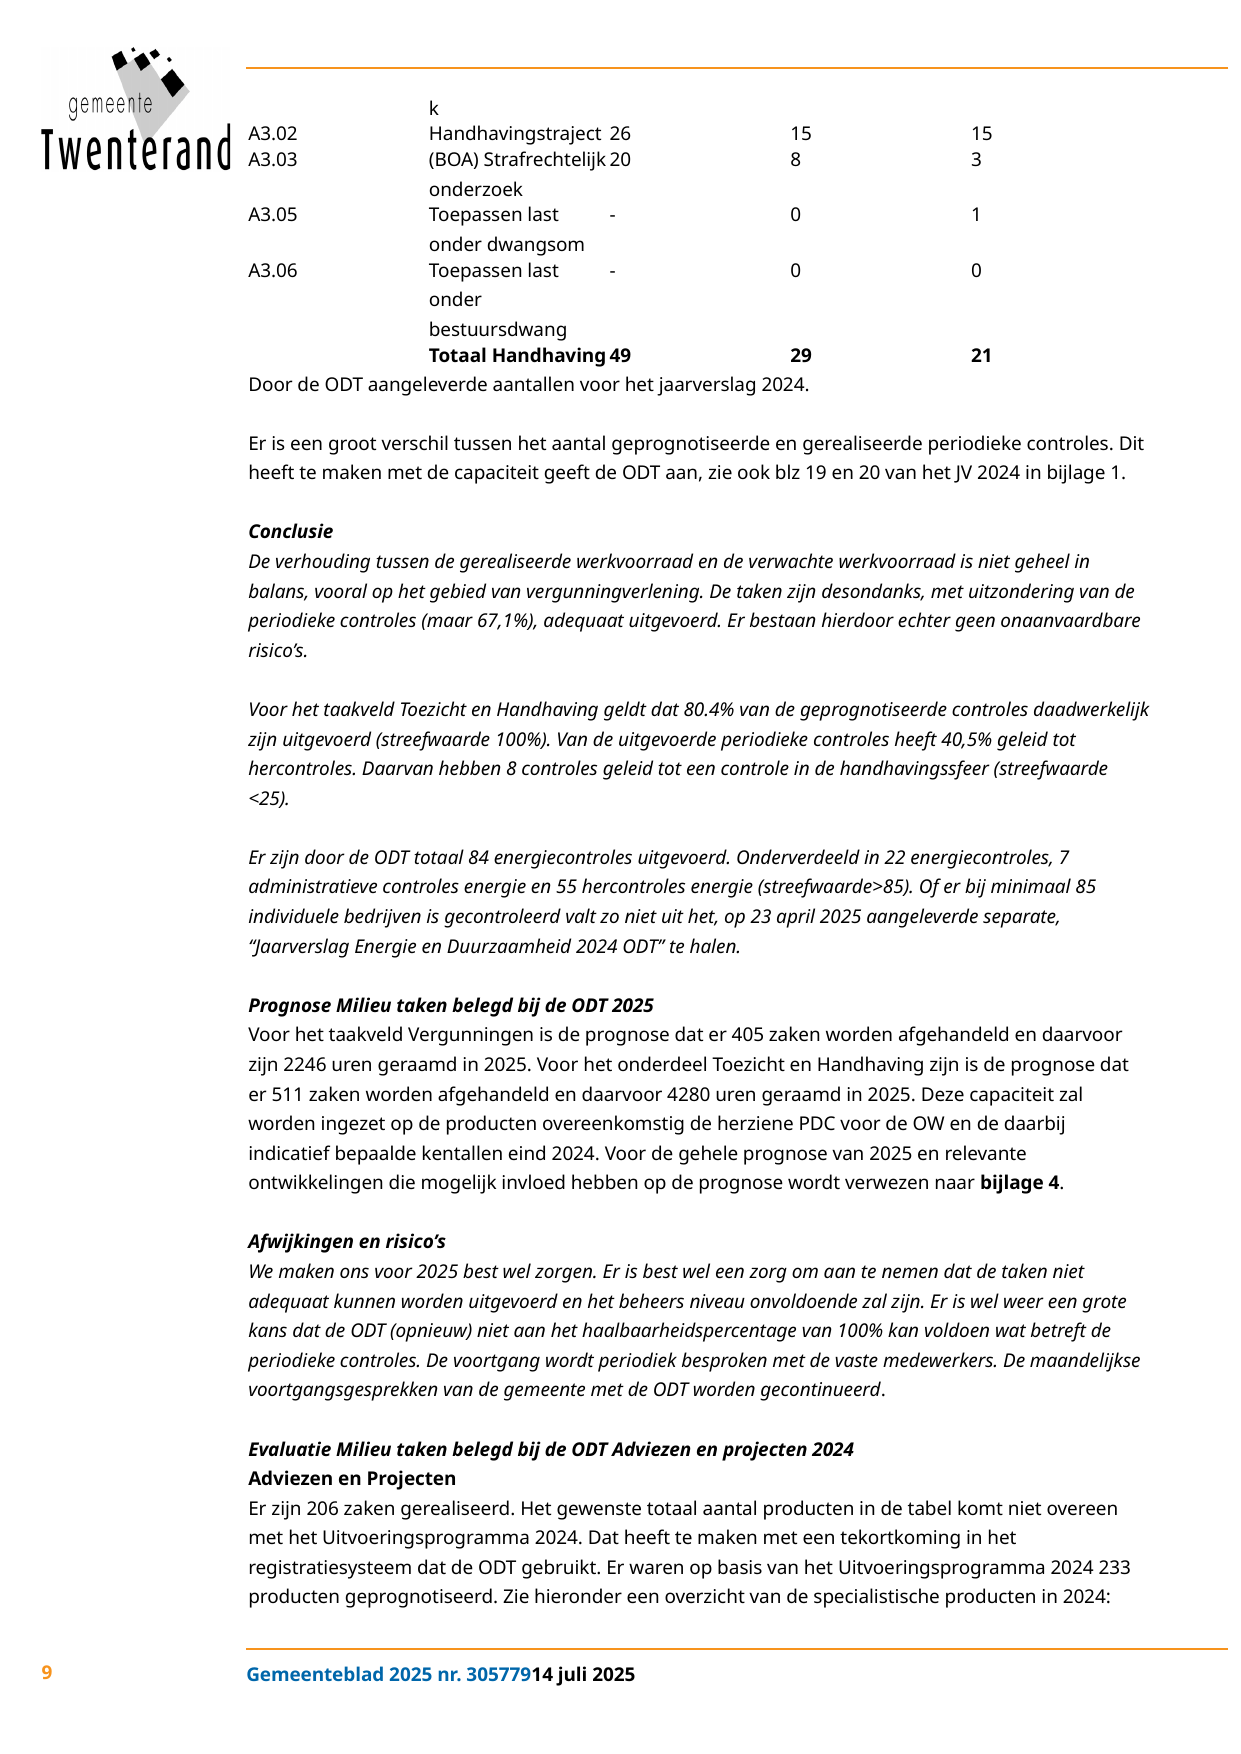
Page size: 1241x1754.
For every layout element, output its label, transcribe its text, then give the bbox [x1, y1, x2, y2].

table_cell 20 [609, 146, 790, 202]
table_cell A3.05 [248, 202, 429, 257]
text Voor het taakveld Toezicht en Handhaving geldt dat 80.4% van de geprognotiseerde controles daadwerkelijk zijn uitgevoerd (streefwaarde 100%). Van de uitgevoerde periodieke controles heeft 40,5% geleid tot hercontroles. Daarvan hebben 8 controles geleid tot een controle in de handhavingssfeer (streefwaarde <25). [248, 696, 1152, 811]
table_cell 3 [971, 146, 1152, 202]
picture [41, 47, 231, 172]
table_cell A3.02 [248, 121, 429, 146]
table_cell 15 [971, 121, 1152, 146]
table_cell Handhavingstraject [429, 121, 609, 146]
table_cell 0 [971, 257, 1152, 342]
table_cell 21 [971, 342, 1152, 367]
table_cell [609, 95, 790, 121]
table_cell A3.06 [248, 257, 429, 342]
text Door de ODT aangeleverde aantallen voor het jaarverslag 2024. [248, 371, 1152, 396]
table_cell 1 [971, 202, 1152, 257]
table_cell - [609, 257, 790, 342]
table_cell A3.03 [248, 146, 429, 202]
text Er is een groot verschil tussen het aantal geprognotiseerde en gerealiseerde periodieke controles. Dit heeft te maken met de capaciteit geeft de ODT aan, zie ook blz 19 en 20 van het JV 2024 in bijlage 1. [248, 430, 1152, 485]
text We maken ons voor 2025 best wel zorgen. Er is best wel een zorg om aan te nemen dat de taken niet adequaat kunnen worden uitgevoerd en het beheers niveau onvoldoende zal zijn. Er is wel weer een grote kans dat de ODT (opnieuw) niet aan het haalbaarheidspercentage van 100% kan voldoen wat betreft de periodieke controles. De voortgang wordt periodiek besproken met de vaste medewerkers. De maandelijkse voortgangsgesprekken van de gemeente met de ODT worden gecontinueerd. [248, 1258, 1152, 1402]
text Conclusie [248, 519, 1152, 544]
text Voor het taakveld Vergunningen is de prognose dat er 405 zaken worden afgehandeld en daarvoor zijn 2246 uren geraamd in 2025. Voor het onderdeel Toezicht en Handhaving zijn is de prognose dat er 511 zaken worden afgehandeld en daarvoor 4280 uren geraamd in 2025. Deze capaciteit zal worden ingezet op de producten overeenkomstig de herziene PDC voor de OW en de daarbij indicatief bepaalde kentallen eind 2024. Voor de gehele prognose van 2025 en relevante ontwikkelingen die mogelijk invloed hebben op de prognose wordt verwezen naar bijlage 4. [248, 1022, 1152, 1195]
table_cell Toepassen last onder dwangsom [429, 202, 609, 257]
table_cell 15 [790, 121, 971, 146]
table_cell [248, 342, 429, 367]
table_cell 0 [790, 202, 971, 257]
text De verhouding tussen de gerealiseerde werkvoorraad en de verwachte werkvoorraad is niet geheel in balans, vooral op het gebied van vergunningverlening. De taken zijn desondanks, met uitzondering van de periodieke controles (maar 67,1%), adequaat uitgevoerd. Er bestaan hierdoor echter geen onaanvaardbare risico’s. [248, 548, 1152, 663]
text Er zijn 206 zaken gerealiseerd. Het gewenste totaal aantal producten in de tabel komt niet overeen met het Uitvoeringsprogramma 2024. Dat heeft te maken met een tekortkoming in het registratiesysteem dat de ODT gebruikt. Er waren op basis van het Uitvoeringsprogramma 2024 233 producten geprognotiseerd. Zie hieronder een overzicht van de specialistische producten in 2024: [248, 1495, 1152, 1609]
table_cell (BOA) Strafrechtelijk onderzoek [429, 146, 609, 202]
text Adviezen en Projecten [248, 1465, 1152, 1491]
table_cell 26 [609, 121, 790, 146]
table_cell 29 [790, 342, 971, 367]
text Afwijkingen en risico’s [248, 1229, 1152, 1254]
text Er zijn door de ODT totaal 84 energiecontroles uitgevoerd. Onderverdeeld in 22 energiecontroles, 7 administratieve controles energie en 55 hercontroles energie (streefwaarde>85). Of er bij minimaal 85 individuele bedrijven is gecontroleerd valt zo niet uit het, op 23 april 2025 aangeleverde separate, “Jaarverslag Energie en Duurzaamheid 2024 ODT” te halen. [248, 844, 1152, 958]
table_cell 49 [609, 342, 790, 367]
table_cell 0 [790, 257, 971, 342]
table_cell k [429, 95, 609, 121]
table_cell [971, 95, 1152, 121]
text Prognose Milieu taken belegd bij de ODT 2025 [248, 992, 1152, 1018]
table_cell Totaal Handhaving [429, 342, 609, 367]
table_cell [248, 95, 429, 121]
table_cell - [609, 202, 790, 257]
text Evaluatie Milieu taken belegd bij de ODT Adviezen en projecten 2024 [248, 1436, 1152, 1461]
table_cell Toepassen last onder bestuursdwang [429, 257, 609, 342]
table_cell [790, 95, 971, 121]
table_cell 8 [790, 146, 971, 202]
